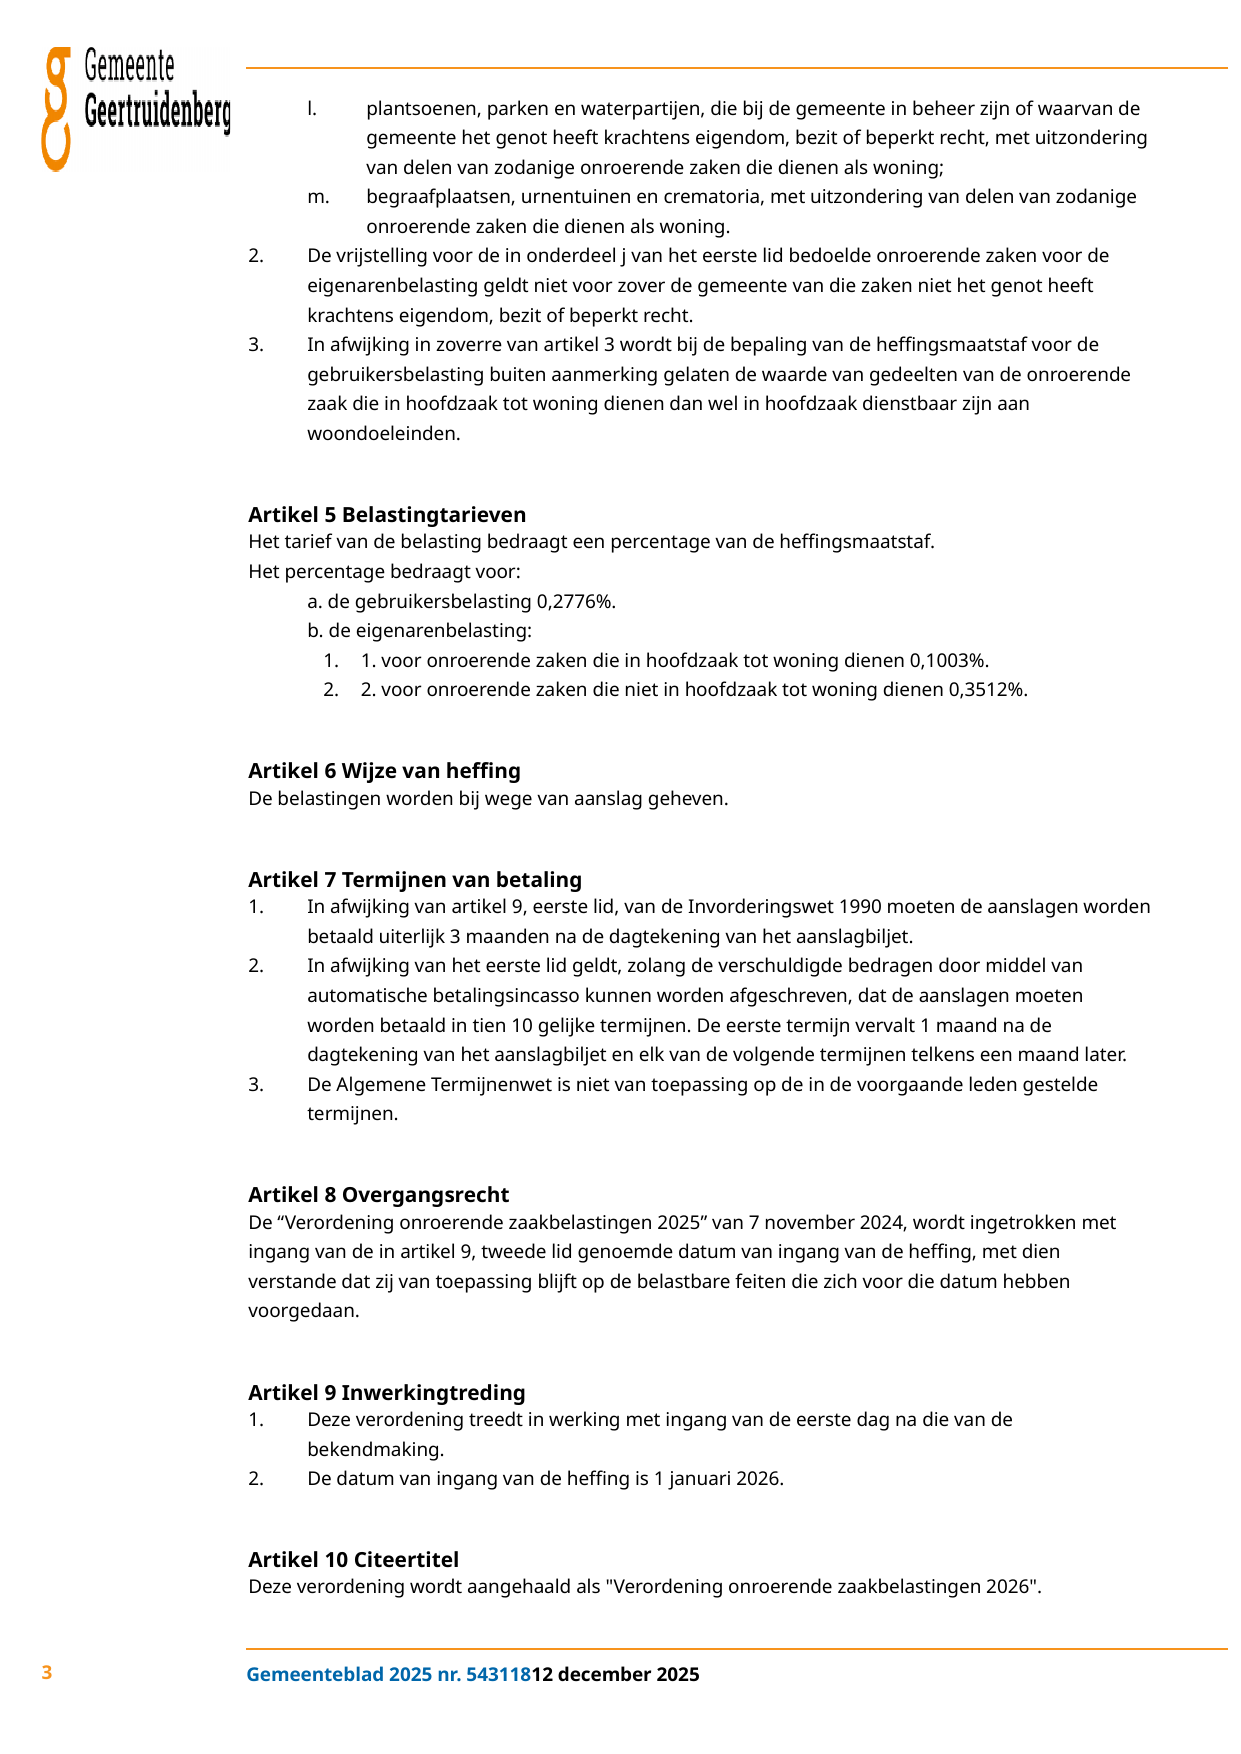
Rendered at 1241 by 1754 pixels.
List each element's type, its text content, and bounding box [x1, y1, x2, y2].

text Artikel 9 Inwerkingtreding [248, 1378, 1152, 1406]
text Artikel 8 Overgangsrecht [248, 1181, 1152, 1209]
text Artikel 7 Termijnen van betaling [248, 865, 1152, 893]
list 2. voor onroerende zaken die niet in hoofdzaak tot woning dienen 0,3512%. [323, 677, 1152, 702]
list 1. voor onroerende zaken die in hoofdzaak tot woning dienen 0,1003%. [323, 647, 1152, 673]
text De “Verordening onroerende zaakbelastingen 2025” van 7 november 2024, wordt ingetrokken met ingang van de in artikel 9, tweede lid genoemde datum van ingang van de heffing, met dien verstande dat zij van toepassing blijft op de belastbare feiten die zich voor die datum hebben voorgedaan. [248, 1209, 1152, 1323]
list plantsoenen, parken en waterpartijen, die bij de gemeente in beheer zijn of waarvan de gemeente het genot heeft krachtens eigendom, bezit of beperkt recht, met uitzondering van delen van zodanige onroerende zaken die dienen als woning; [307, 95, 1152, 180]
text Deze verordening wordt aangehaald als "Verordening onroerende zaakbelastingen 2026". [248, 1574, 1152, 1599]
list begraafplaatsen, urnentuinen en crematoria, met uitzondering van delen van zodanige onroerende zaken die dienen als woning. [307, 183, 1152, 239]
text Het tarief van de belasting bedraagt een percentage van de heffingsmaatstaf. [248, 529, 1152, 554]
list De datum van ingang van de heffing is 1 januari 2026. [248, 1465, 1152, 1491]
list De vrijstelling voor de in onderdeel j van het eerste lid bedoelde onroerende zaken voor de eigenarenbelasting geldt niet voor zover de gemeente van die zaken niet het genot heeft krachtens eigendom, bezit of beperkt recht. [248, 243, 1152, 328]
text Artikel 6 Wijze van heffing [248, 757, 1152, 785]
list In afwijking van het eerste lid geldt, zolang de verschuldigde bedragen door middel van automatische betalingsincasso kunnen worden afgeschreven, dat de aanslagen moeten worden betaald in tien 10 gelijke termijnen. De eerste termijn vervalt 1 maand na de dagtekening van het aanslagbiljet en elk van de volgende termijnen telkens een maand later. [248, 953, 1152, 1067]
list De Algemene Termijnenwet is niet van toepassing op de in de voorgaande leden gestelde termijnen. [248, 1071, 1152, 1126]
list In afwijking in zoverre van artikel 3 wordt bij de bepaling van de heffingsmaatstaf voor de gebruikersbelasting buiten aanmerking gelaten de waarde van gedeelten van de onroerende zaak die in hoofdzaak tot woning dienen dan wel in hoofdzaak dienstbaar zijn aan woondoeleinden. [248, 331, 1152, 446]
picture [41, 47, 231, 172]
list b. de eigenarenbelasting: [248, 617, 1152, 643]
text Artikel 5 Belastingtarieven [248, 500, 1152, 529]
text Het percentage bedraagt voor: [248, 558, 1152, 584]
text Artikel 10 Citeertitel [248, 1545, 1152, 1574]
list a. de gebruikersbelasting 0,2776%. [248, 588, 1152, 613]
list In afwijking van artikel 9, eerste lid, van de Invorderingswet 1990 moeten de aanslagen worden betaald uiterlijk 3 maanden na de dagtekening van het aanslagbiljet. [248, 893, 1152, 949]
text De belastingen worden bij wege van aanslag geheven. [248, 785, 1152, 811]
list Deze verordening treedt in werking met ingang van de eerste dag na die van de bekendmaking. [248, 1406, 1152, 1461]
